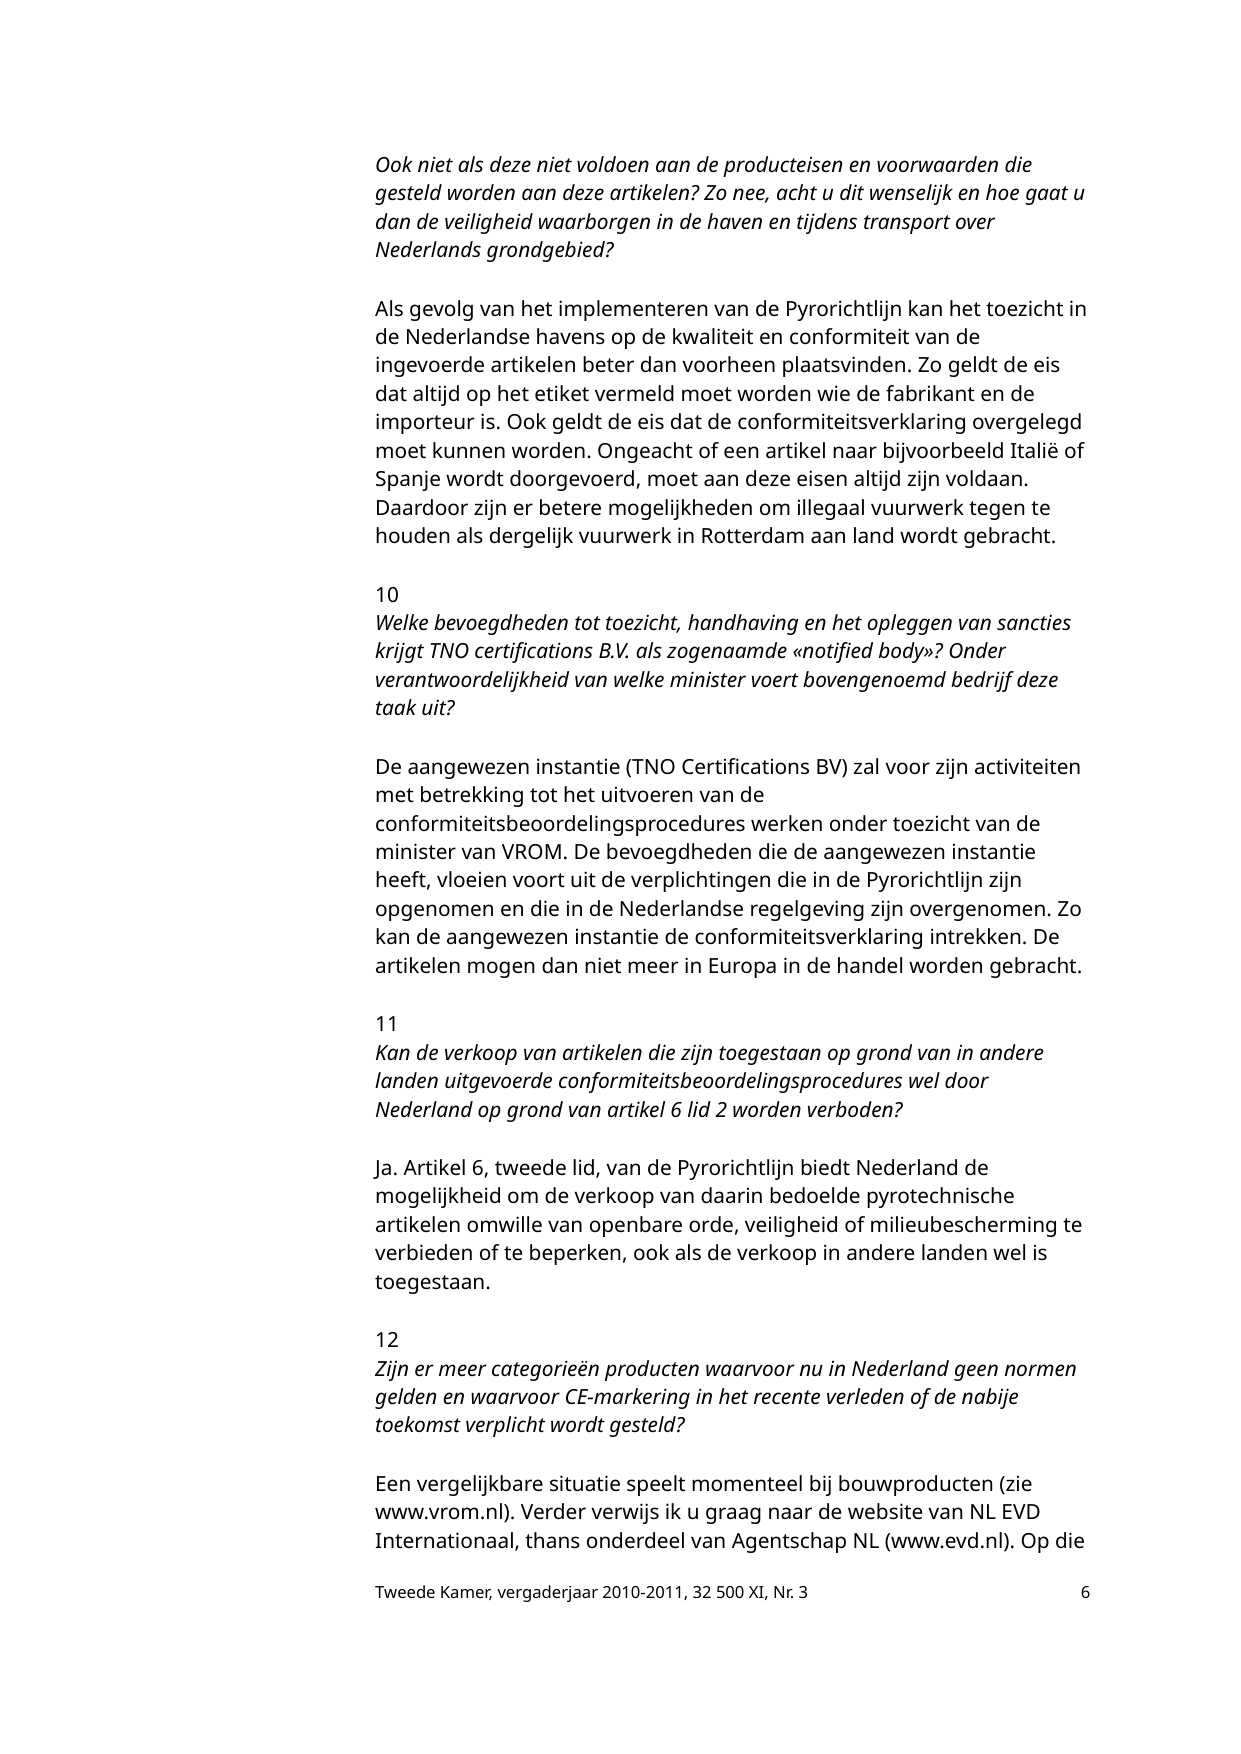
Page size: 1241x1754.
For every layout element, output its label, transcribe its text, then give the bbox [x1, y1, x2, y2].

text De aangewezen instantie (TNO Certifications BV) zal voor zijn activiteiten met betrekking tot het uitvoeren van de conformiteitsbeoordelingsprocedures werken onder toezicht van de minister van VROM. De bevoegdheden die de aangewezen instantie heeft, vloeien voort uit de verplichtingen die in de Pyrorichtlijn zijn opgenomen en die in de Nederlandse regelgeving zijn overgenomen. Zo kan de aangewezen instantie de conformiteitsverklaring intrekken. De artikelen mogen dan niet meer in Europa in de handel worden gebracht. [375, 752, 1090, 979]
text Als gevolg van het implementeren van de Pyrorichtlijn kan het toezicht in de Nederlandse havens op de kwaliteit en conformiteit van de ingevoerde artikelen beter dan voorheen plaatsvinden. Zo geldt de eis dat altijd op het etiket vermeld moet worden wie de fabrikant en de importeur is. Ook geldt de eis dat de conformiteitsverklaring overgelegd moet kunnen worden. Ongeacht of een artikel naar bijvoorbeeld Italië of Spanje wordt doorgevoerd, moet aan deze eisen altijd zijn voldaan. Daardoor zijn er betere mogelijkheden om illegaal vuurwerk tegen te houden als dergelijk vuurwerk in Rotterdam aan land wordt gebracht. [375, 294, 1090, 550]
text Een vergelijkbare situatie speelt momenteel bij bouwproducten (zie www.vrom.nl). Verder verwijs ik u graag naar de website van NL EVD Internationaal, thans onderdeel van Agentschap NL (www.evd.nl). Op die [375, 1469, 1090, 1554]
text 11 [375, 1009, 1090, 1038]
text Kan de verkoop van artikelen die zijn toegestaan op grond van in andere landen uitgevoerde conformiteitsbeoordelingsprocedures wel door Nederland op grond van artikel 6 lid 2 worden verboden? [375, 1038, 1090, 1123]
text Ja. Artikel 6, tweede lid, van de Pyrorichtlijn biedt Nederland de mogelijkheid om de verkoop van daarin bedoelde pyrotechnische artikelen omwille van openbare orde, veiligheid of milieubescherming te verbieden of te beperken, ook als de verkoop in andere landen wel is toegestaan. [375, 1153, 1090, 1295]
text Welke bevoegdheden tot toezicht, handhaving en het opleggen van sancties krijgt TNO certifications B.V. als zogenaamde «notified body»? Onder verantwoordelijkheid van welke minister voert bovengenoemd bedrijf deze taak uit? [375, 608, 1090, 722]
text Zijn er meer categorieën producten waarvoor nu in Nederland geen normen gelden en waarvoor CE-markering in het recente verleden of de nabije toekomst verplicht wordt gesteld? [375, 1354, 1090, 1439]
text 10 [375, 580, 1090, 608]
text Ook niet als deze niet voldoen aan de producteisen en voorwaarden die gesteld worden aan deze artikelen? Zo nee, acht u dit wenselijk en hoe gaat u dan de veiligheid waarborgen in de haven en tijdens transport over Nederlands grondgebied? [375, 150, 1090, 264]
text 12 [375, 1325, 1090, 1354]
